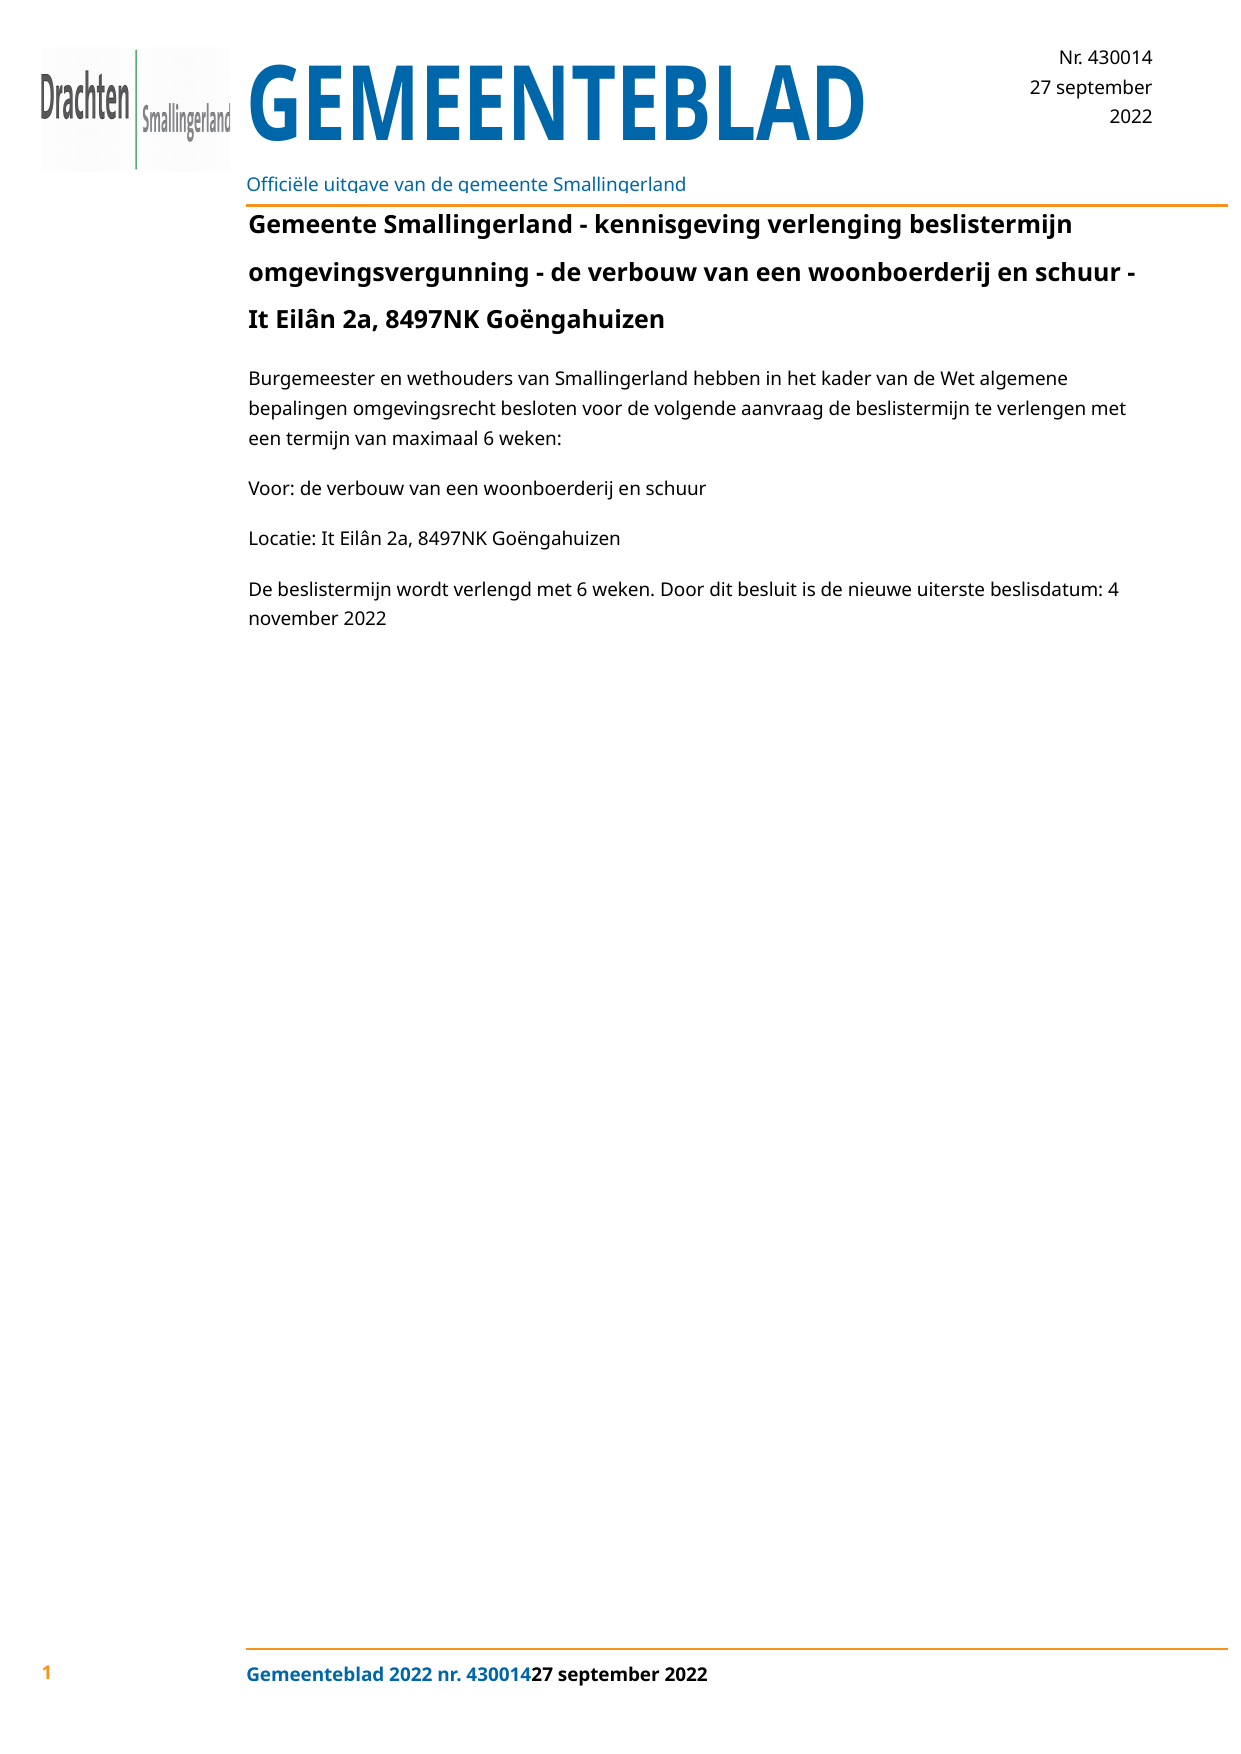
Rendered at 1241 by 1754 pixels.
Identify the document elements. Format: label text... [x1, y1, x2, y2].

text Locatie: It Eilân 2a, 8497NK Goëngahuizen [248, 526, 1152, 551]
text Voor: de verbouw van een woonboerderij en schuur [248, 475, 1152, 501]
picture [41, 47, 231, 172]
text Burgemeester en wethouders van Smallingerland hebben in het kader van de Wet algemene bepalingen omgevingsrecht besloten voor de volgende aanvraag de beslistermijn te verlengen met een termijn van maximaal 6 weken: [248, 366, 1152, 450]
text Gemeente Smallingerland - kennisgeving verlenging beslistermijn omgevingsvergunning - de verbouw van een woonboerderij en schuur - It Eilân 2a, 8497NK Goëngahuizen [248, 207, 1152, 336]
text De beslistermijn wordt verlengd met 6 weken. Door dit besluit is de nieuwe uiterste beslisdatum: 4 november 2022 [248, 576, 1152, 631]
